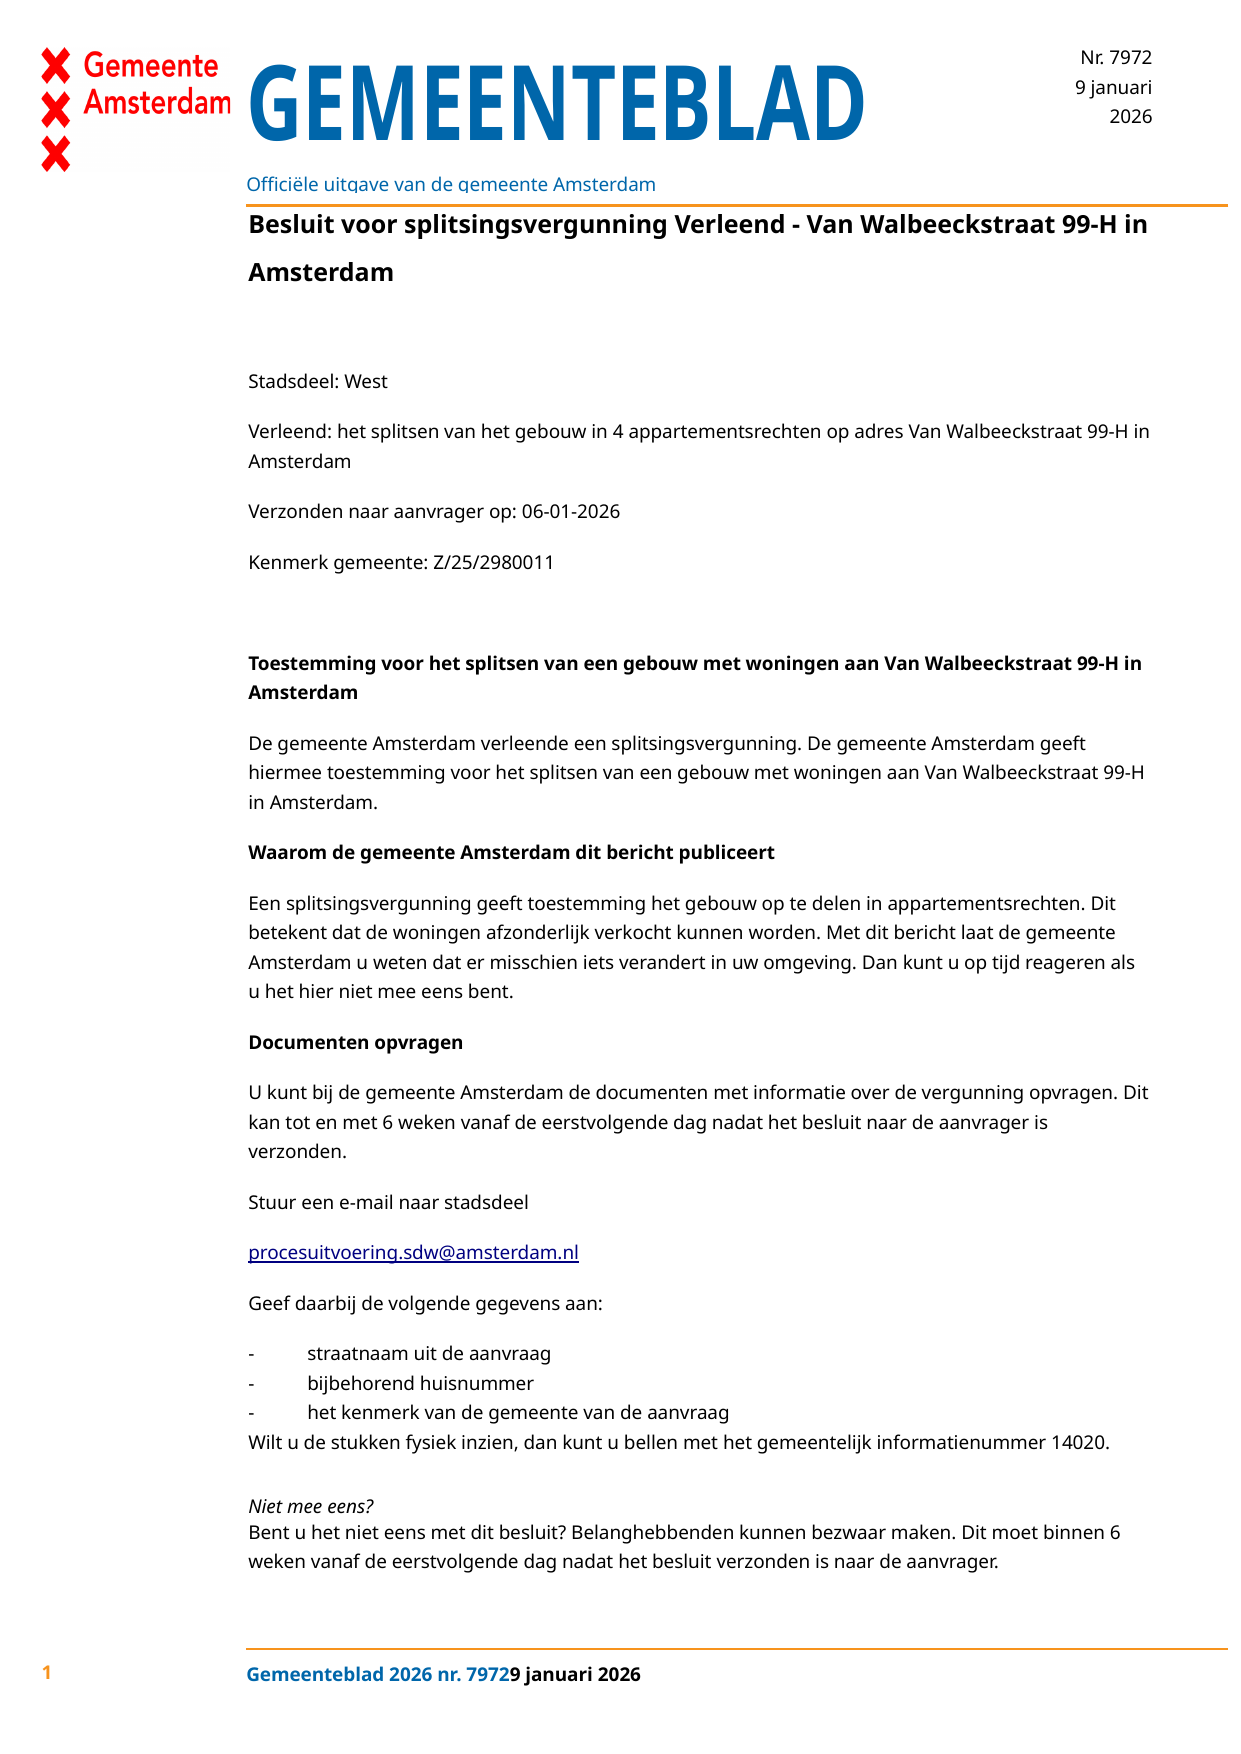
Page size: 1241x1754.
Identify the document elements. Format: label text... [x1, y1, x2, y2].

text Waarom de gemeente Amsterdam dit bericht publiceert [248, 839, 1152, 865]
list het kenmerk van de gemeente van de aanvraag [248, 1399, 1152, 1425]
text Toestemming voor het splitsen van een gebouw met woningen aan Van Walbeeckstraat 99-H in Amsterdam [248, 650, 1152, 705]
text Bent u het niet eens met dit besluit? Belanghebbenden kunnen bezwaar maken. Dit moet binnen 6 weken vanaf de eerstvolgende dag nadat het besluit verzonden is naar de aanvrager. [248, 1519, 1152, 1574]
text U kunt bij de gemeente Amsterdam de documenten met informatie over de vergunning opvragen. Dit kan tot en met 6 weken vanaf de eerstvolgende dag nadat het besluit naar de aanvrager is verzonden. [248, 1079, 1152, 1164]
text Besluit voor splitsingsvergunning Verleend - Van Walbeeckstraat 99-H in Amsterdam [248, 207, 1152, 288]
text Kenmerk gemeente: Z/25/2980011 [248, 549, 1152, 575]
text Documenten opvragen [248, 1029, 1152, 1055]
text Een splitsingsvergunning geeft toestemming het gebouw op te delen in appartementsrechten. Dit betekent dat de woningen afzonderlijk verkocht kunnen worden. Met dit bericht laat de gemeente Amsterdam u weten dat er misschien iets verandert in uw omgeving. Dan kunt u op tijd reageren als u het hier niet mee eens bent. [248, 890, 1152, 1004]
list straatnaam uit de aanvraag [248, 1340, 1152, 1366]
text De gemeente Amsterdam verleende een splitsingsvergunning. De gemeente Amsterdam geeft hiermee toestemming voor het splitsen van een gebouw met woningen aan Van Walbeeckstraat 99-H in Amsterdam. [248, 730, 1152, 815]
list bijbehorend huisnummer [248, 1370, 1152, 1396]
picture [41, 47, 231, 172]
text Verzonden naar aanvrager op: 06-01-2026 [248, 499, 1152, 524]
text Niet mee eens? [248, 1493, 1152, 1519]
text Stadsdeel: West [248, 368, 1152, 394]
text Wilt u de stukken fysiek inzien, dan kunt u bellen met het gemeentelijk informatienummer 14020. [248, 1429, 1152, 1455]
text Verleend: het splitsen van het gebouw in 4 appartementsrechten op adres Van Walbeeckstraat 99-H in Amsterdam [248, 419, 1152, 474]
text Stuur een e-mail naar stadsdeel [248, 1189, 1152, 1215]
text Geef daarbij de volgende gegevens aan: [248, 1290, 1152, 1316]
text procesuitvoering.sdw@amsterdam.nl [248, 1239, 1152, 1265]
